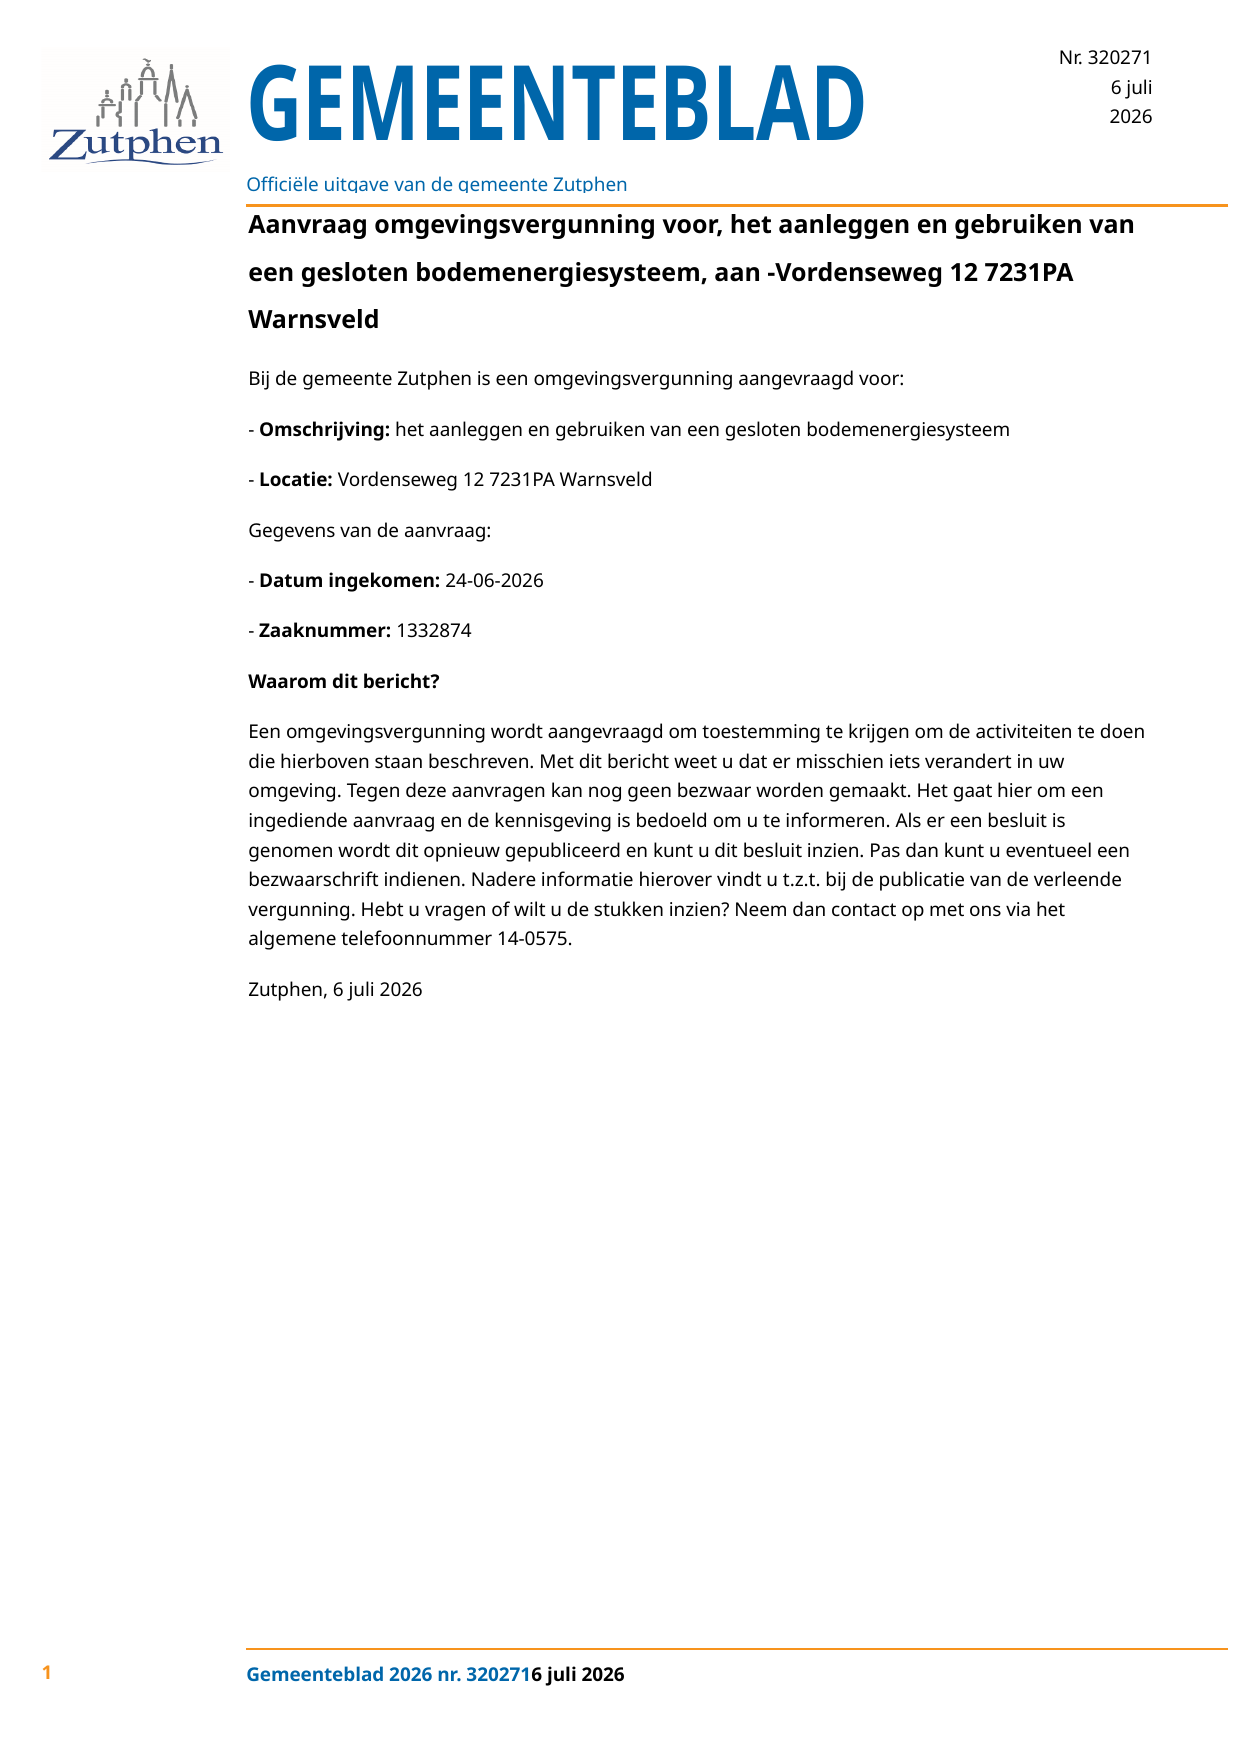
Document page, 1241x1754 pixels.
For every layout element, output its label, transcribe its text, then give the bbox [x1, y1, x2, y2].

text Waarom dit bericht? [248, 668, 1152, 694]
text - Datum ingekomen: 24-06-2026 [248, 567, 1152, 593]
picture [41, 47, 231, 172]
text Gegevens van de aanvraag: [248, 517, 1152, 542]
text Aanvraag omgevingsvergunning voor, het aanleggen en gebruiken van een gesloten bodemenergiesysteem, aan -Vordenseweg 12 7231PA Warnsveld [248, 207, 1152, 336]
text Een omgevingsvergunning wordt aangevraagd om toestemming te krijgen om de activiteiten te doen die hierboven staan beschreven. Met dit bericht weet u dat er misschien iets verandert in uw omgeving. Tegen deze aanvragen kan nog geen bezwaar worden gemaakt. Het gaat hier om een ingediende aanvraag en de kennisgeving is bedoeld om u te informeren. Als er een besluit is genomen wordt dit opnieuw gepubliceerd en kunt u dit besluit inzien. Pas dan kunt u eventueel een bezwaarschrift indienen. Nadere informatie hierover vindt u t.z.t. bij de publicatie van de verleende vergunning. Hebt u vragen of wilt u de stukken inzien? Neem dan contact op met ons via het algemene telefoonnummer 14-0575. [248, 718, 1152, 951]
text Bij de gemeente Zutphen is een omgevingsvergunning aangevraagd voor: [248, 366, 1152, 391]
text - Zaaknummer: 1332874 [248, 618, 1152, 643]
text Zutphen, 6 juli 2026 [248, 976, 1152, 1002]
text - Locatie: Vordenseweg 12 7231PA Warnsveld [248, 466, 1152, 492]
text - Omschrijving: het aanleggen en gebruiken van een gesloten bodemenergiesysteem [248, 416, 1152, 442]
